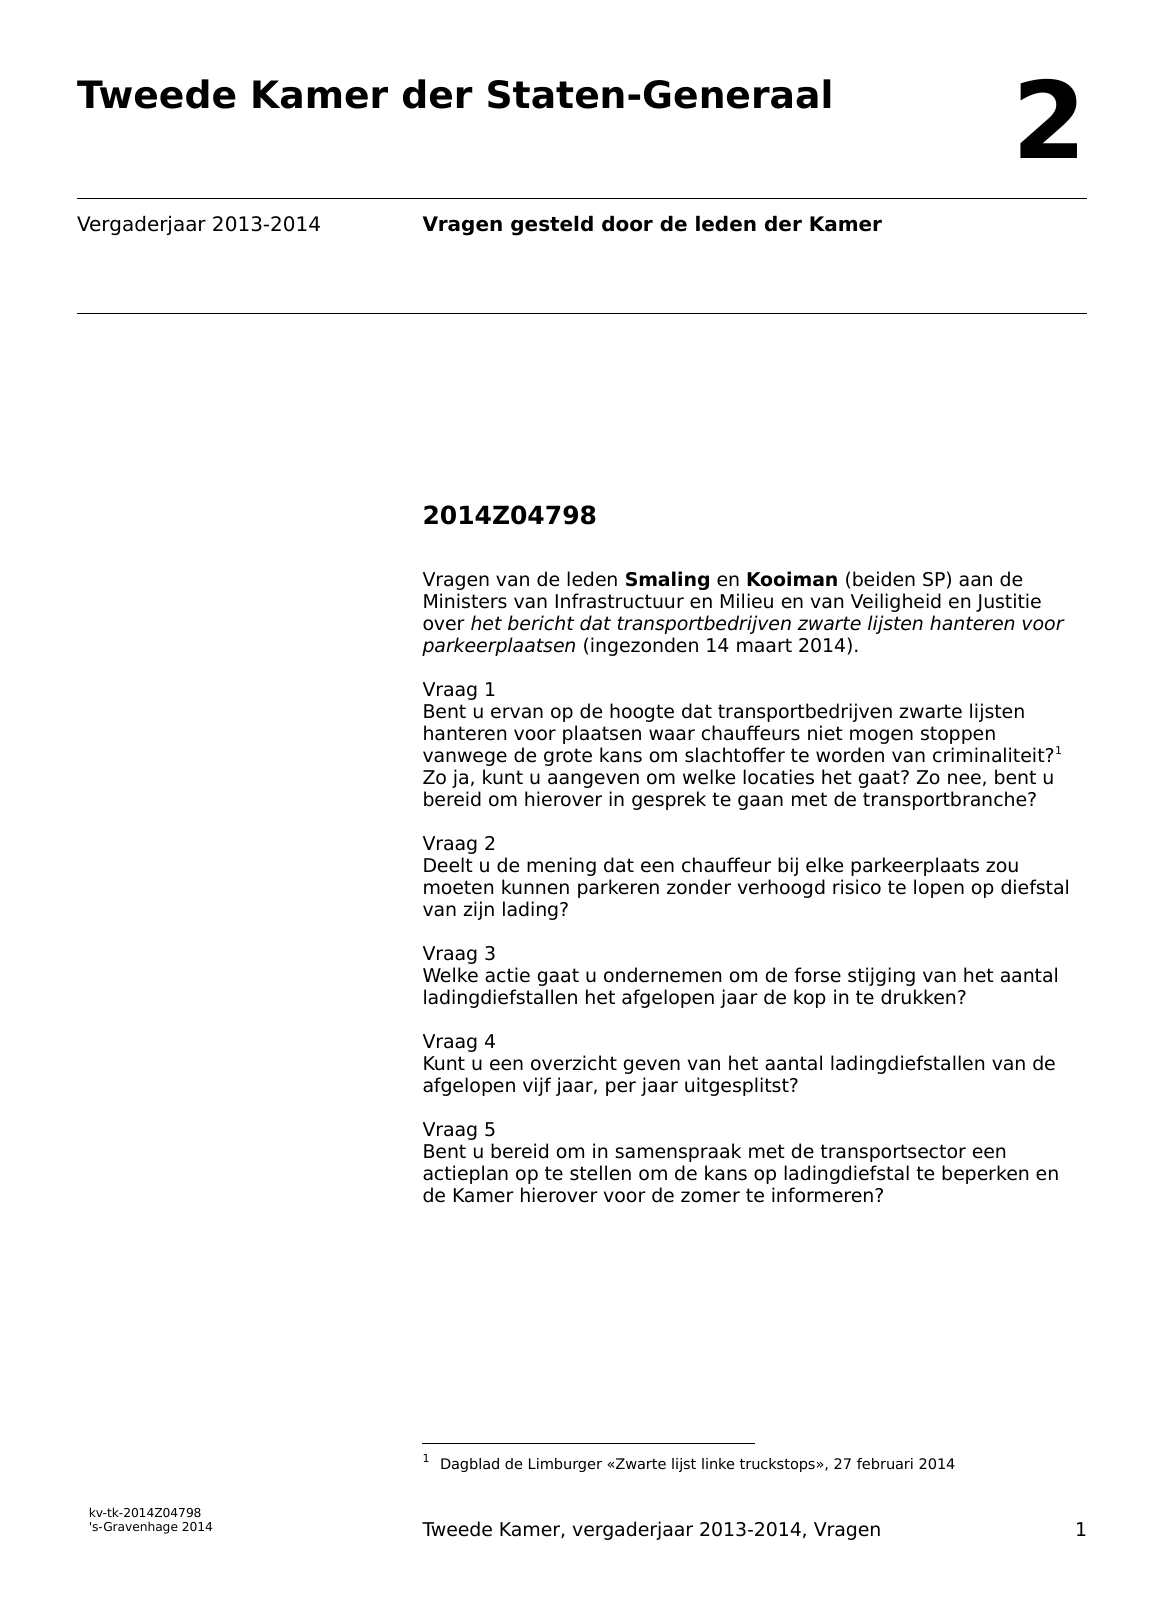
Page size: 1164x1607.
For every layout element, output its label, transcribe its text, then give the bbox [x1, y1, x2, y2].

table_cell Vragen gesteld door de leden der Kamer [422, 199, 1087, 313]
text 2014Z04798 [422, 501, 1087, 531]
text kv-tk-2014Z04798 [88, 1506, 323, 1520]
text Bent u bereid om in samenspraak met de transportsector een actieplan op te stellen om de kans op ladingdiefstal te beperken en de Kamer hierover voor de zomer te informeren? [422, 1141, 1087, 1207]
text Bent u ervan op de hoogte dat transportbedrijven zwarte lijsten hanteren voor plaatsen waar chauffeurs niet mogen stoppen vanwege de grote kans om slachtoffer te worden van criminaliteit? Zo ja, kunt u aangeven om welke locaties het gaat? Zo nee, bent u bereid om hierover in gesprek te gaan met de transportbranche? [422, 701, 1087, 811]
text Vraag 5 [422, 1119, 1087, 1141]
text Kunt u een overzicht geven van het aantal ladingdiefstallen van de afgelopen vijf jaar, per jaar uitgesplitst? [422, 1053, 1087, 1097]
text Vraag 2 [422, 833, 1087, 855]
text Vraag 4 [422, 1031, 1087, 1053]
text Deelt u de mening dat een chauffeur bij elke parkeerplaats zou moeten kunnen parkeren zonder verhoogd risico te lopen op diefstal van zijn lading? [422, 855, 1087, 921]
text Vragen van de leden Smaling en Kooiman (beiden SP) aan de Ministers van Infrastructuur en Milieu en van Veiligheid en Justitie over het bericht dat transportbedrijven zwarte lijsten hanteren voor parkeerplaatsen (ingezonden 14 maart 2014). [422, 569, 1087, 657]
text Vraag 3 [422, 943, 1087, 965]
text Welke actie gaat u ondernemen om de forse stijging van het aantal ladingdiefstallen het afgelopen jaar de kop in te drukken? [422, 965, 1087, 1009]
table_cell Vergaderjaar 2013-2014 [77, 199, 422, 313]
text 's-Gravenhage 2014 [88, 1520, 323, 1534]
table_header 2 [886, 59, 1087, 198]
table_header Tweede Kamer der Staten-Generaal [77, 59, 886, 198]
text Vraag 1 [422, 679, 1087, 701]
text Dagblad de Limburger «Zwarte lijst linke truckstops», 27 februari 2014 [422, 1452, 1087, 1474]
